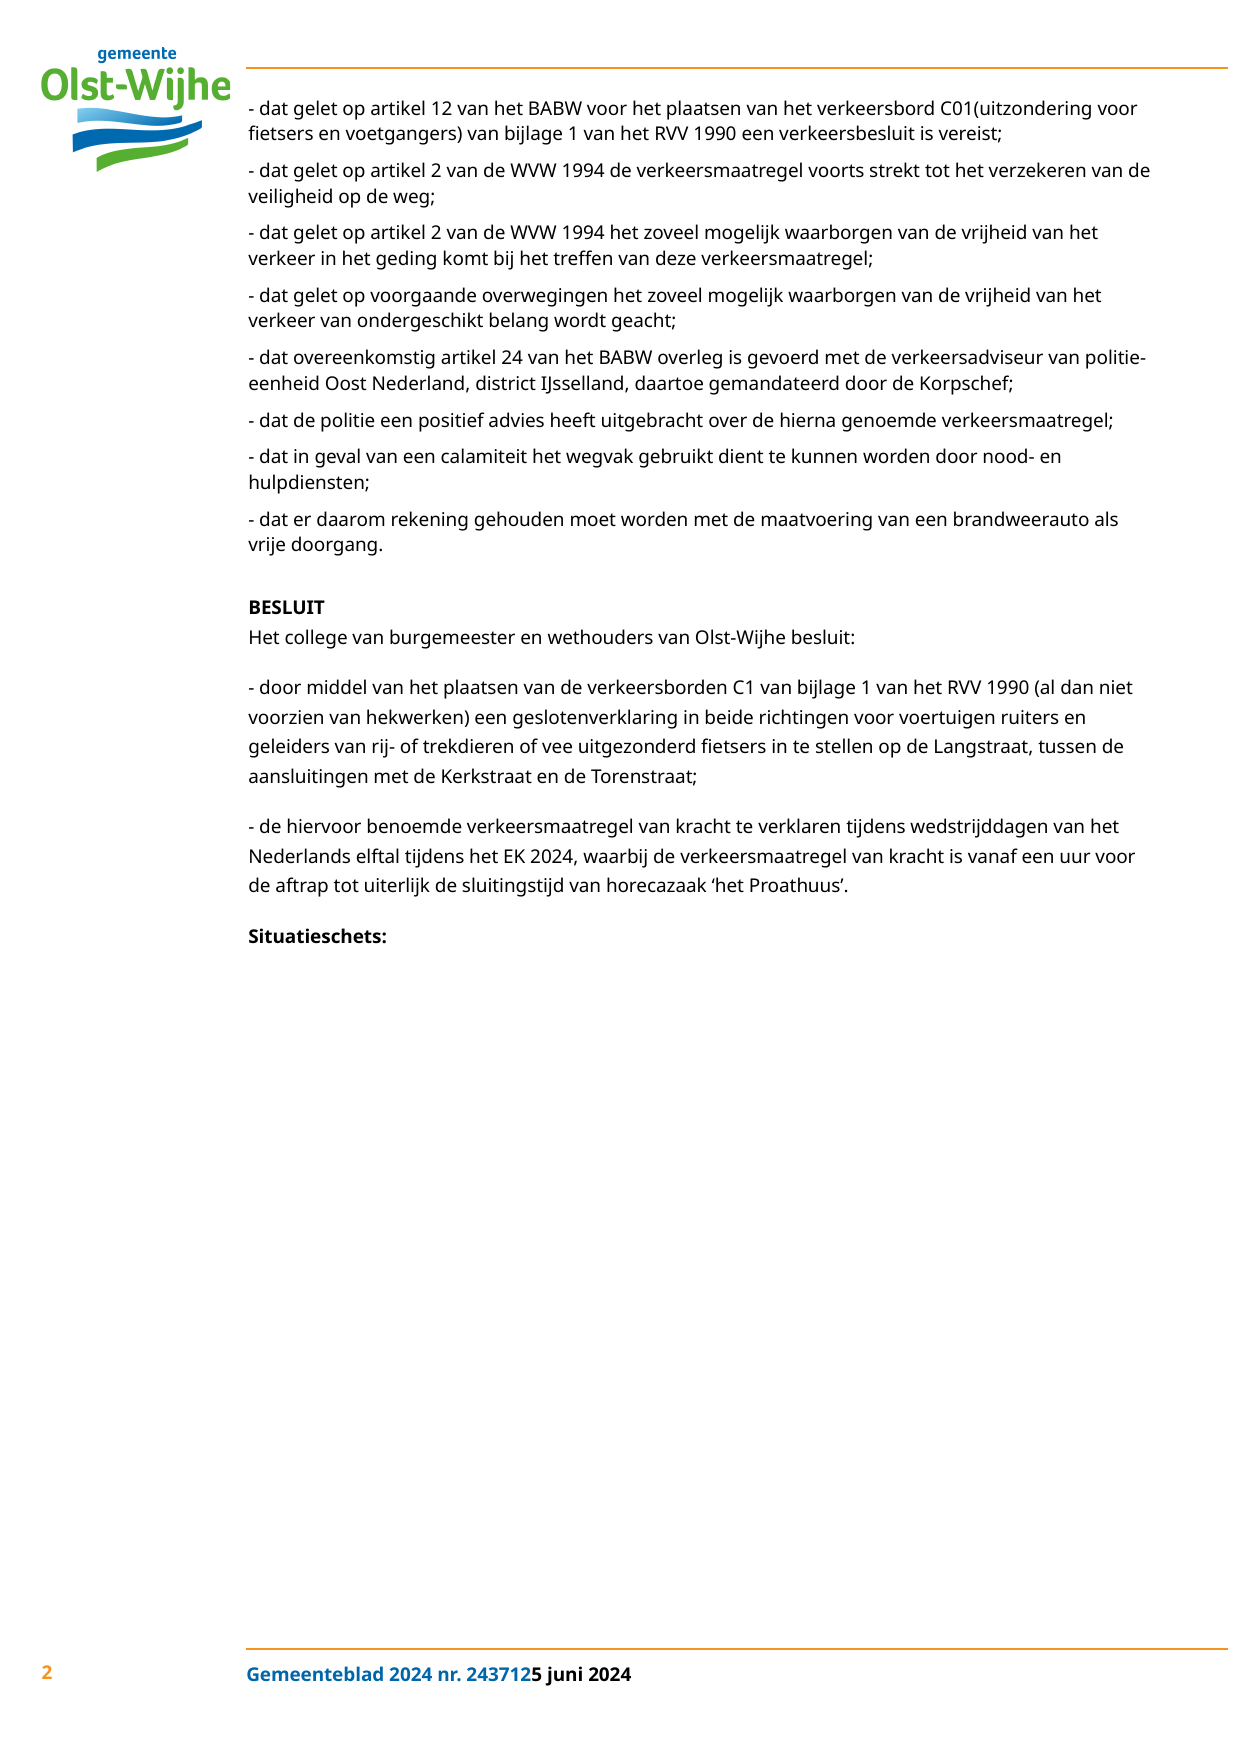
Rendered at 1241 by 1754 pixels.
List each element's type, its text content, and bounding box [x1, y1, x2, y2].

text - de hiervoor benoemde verkeersmaatregel van kracht te verklaren tijdens wedstrijddagen van het Nederlands elftal tijdens het EK 2024, waarbij de verkeersmaatregel van kracht is vanaf een uur voor de aftrap tot uiterlijk de sluitingstijd van horecazaak ‘het Proathuus’. [248, 813, 1152, 898]
text - dat de politie een positief advies heeft uitgebracht over de hierna genoemde verkeersmaatregel; [248, 407, 1152, 432]
text - dat gelet op artikel 2 van de WVW 1994 het zoveel mogelijk waarborgen van de vrijheid van het verkeer in het geding komt bij het treffen van deze verkeersmaatregel; [248, 219, 1152, 271]
text Het college van burgemeester en wethouders van Olst-Wijhe besluit: [248, 624, 1152, 649]
text - dat overeenkomstig artikel 24 van het BABW overleg is gevoerd met de verkeersadviseur van politie- eenheid Oost Nederland, district IJsselland, daartoe gemandateerd door de Korpschef; [248, 344, 1152, 396]
text - dat gelet op artikel 2 van de WVW 1994 de verkeersmaatregel voorts strekt tot het verzekeren van de veiligheid op de weg; [248, 157, 1152, 209]
text - dat er daarom rekening gehouden moet worden met de maatvoering van een brandweerauto als vrije doorgang. [248, 506, 1152, 557]
text BESLUIT [248, 594, 1152, 620]
text - dat in geval van een calamiteit het wegvak gebruikt dient te kunnen worden door nood- en hulpdiensten; [248, 443, 1152, 495]
text - dat gelet op artikel 12 van het BABW voor het plaatsen van het verkeersbord C01(uitzondering voor fietsers en voetgangers) van bijlage 1 van het RVV 1990 een verkeersbesluit is vereist; [248, 95, 1152, 146]
text - door middel van het plaatsen van de verkeersborden C1 van bijlage 1 van het RVV 1990 (al dan niet voorzien van hekwerken) een geslotenverklaring in beide richtingen voor voertuigen ruiters en geleiders van rij- of trekdieren of vee uitgezonderd fietsers in te stellen op de Langstraat, tussen de aansluitingen met de Kerkstraat en de Torenstraat; [248, 674, 1152, 789]
text Situatieschets: [248, 923, 1152, 949]
picture [41, 47, 231, 172]
text - dat gelet op voorgaande overwegingen het zoveel mogelijk waarborgen van de vrijheid van het verkeer van ondergeschikt belang wordt geacht; [248, 282, 1152, 333]
